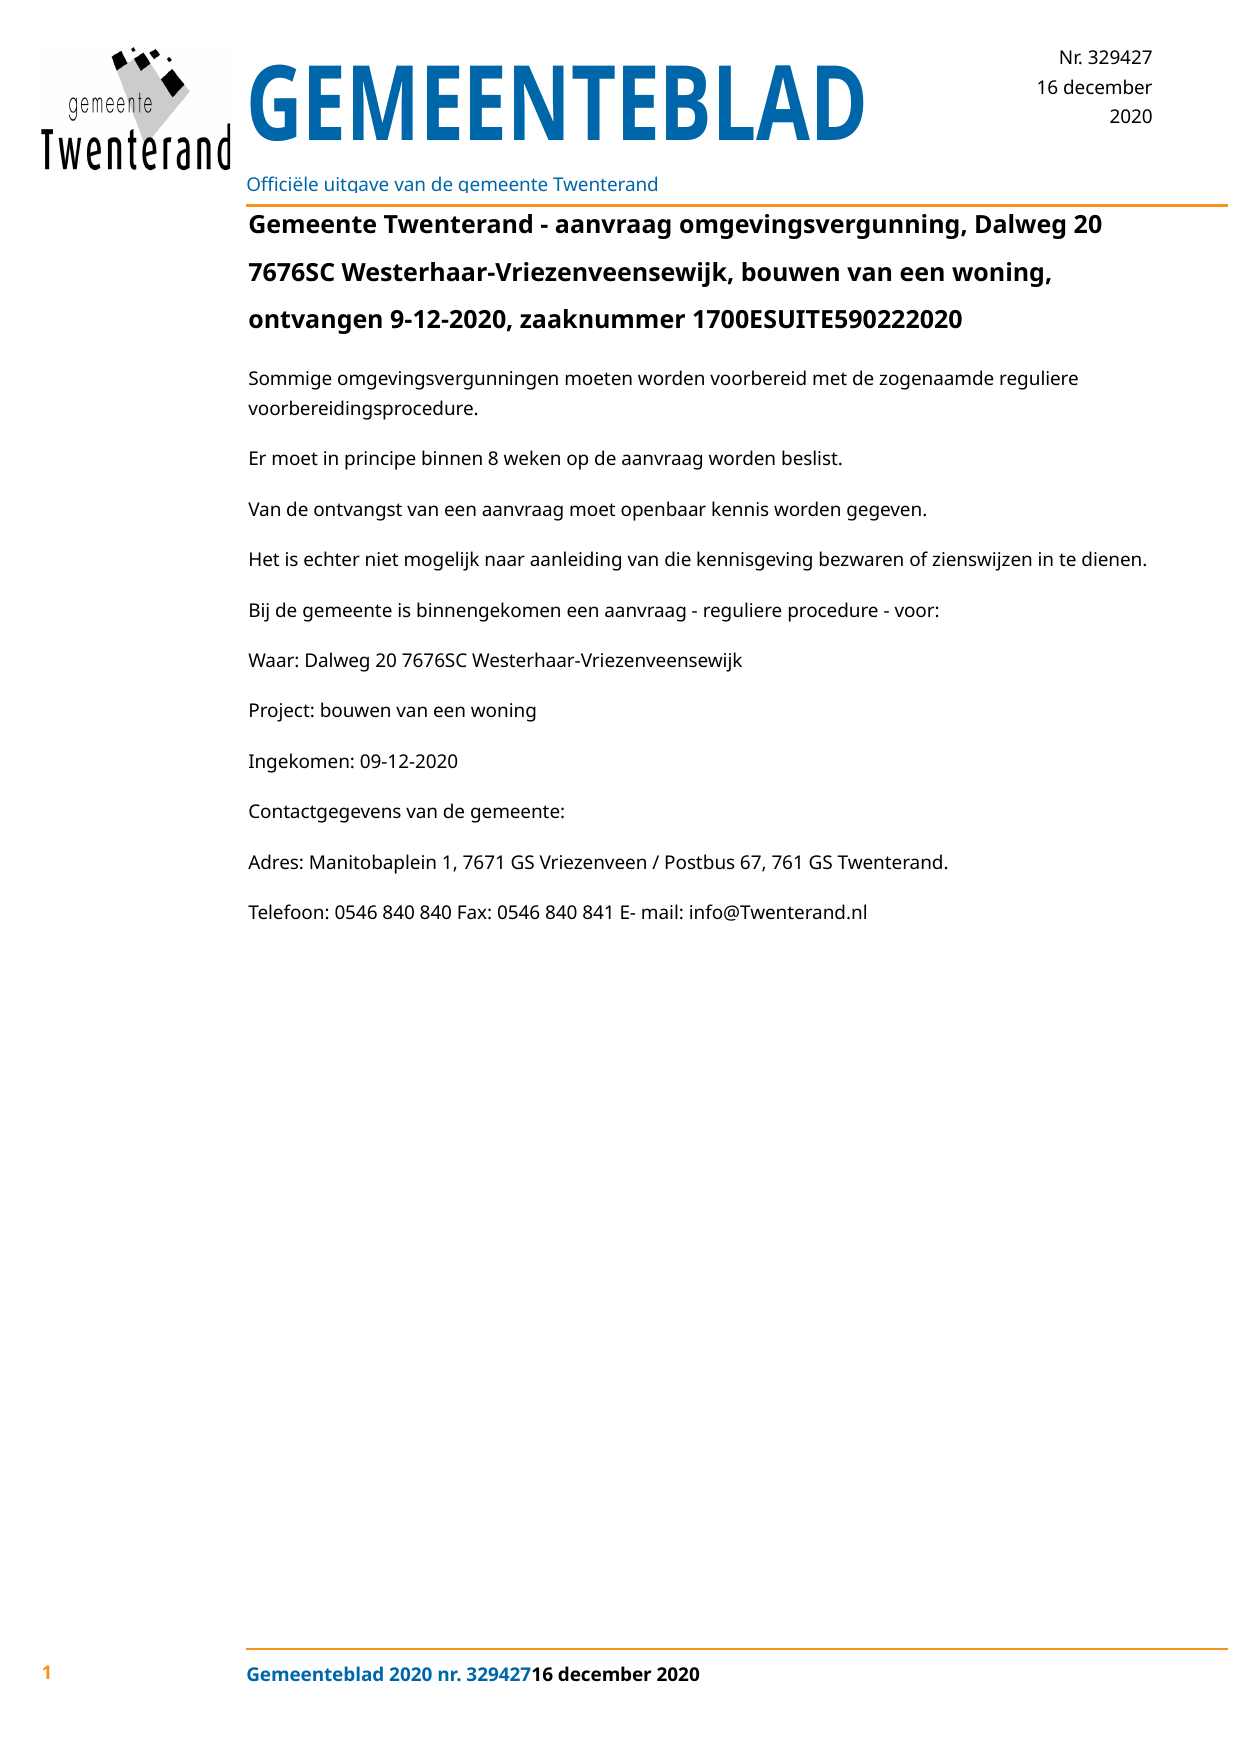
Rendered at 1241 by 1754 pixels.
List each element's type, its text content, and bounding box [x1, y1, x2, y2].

text Project: bouwen van een woning [248, 698, 1152, 723]
text Waar: Dalweg 20 7676SC Westerhaar-Vriezenveensewijk [248, 647, 1152, 673]
text Adres: Manitobaplein 1, 7671 GS Vriezenveen / Postbus 67, 761 GS Twenterand. [248, 849, 1152, 874]
text Ingekomen: 09-12-2020 [248, 748, 1152, 774]
text Van de ontvangst van een aanvraag moet openbaar kennis worden gegeven. [248, 496, 1152, 522]
picture [41, 47, 231, 172]
text Bij de gemeente is binnengekomen een aanvraag - reguliere procedure - voor: [248, 597, 1152, 622]
text Sommige omgevingsvergunningen moeten worden voorbereid met de zogenaamde reguliere voorbereidingsprocedure. [248, 366, 1152, 421]
text Telefoon: 0546 840 840 Fax: 0546 840 841 E- mail: info@Twenterand.nl [248, 899, 1152, 925]
text Het is echter niet mogelijk naar aanleiding van die kennisgeving bezwaren of zienswijzen in te dienen. [248, 546, 1152, 572]
text Gemeente Twenterand - aanvraag omgevingsvergunning, Dalweg 20 7676SC Westerhaar-Vriezenveensewijk, bouwen van een woning, ontvangen 9-12-2020, zaaknummer 1700ESUITE590222020 [248, 207, 1152, 336]
text Er moet in principe binnen 8 weken op de aanvraag worden beslist. [248, 446, 1152, 471]
text Contactgegevens van de gemeente: [248, 798, 1152, 824]
